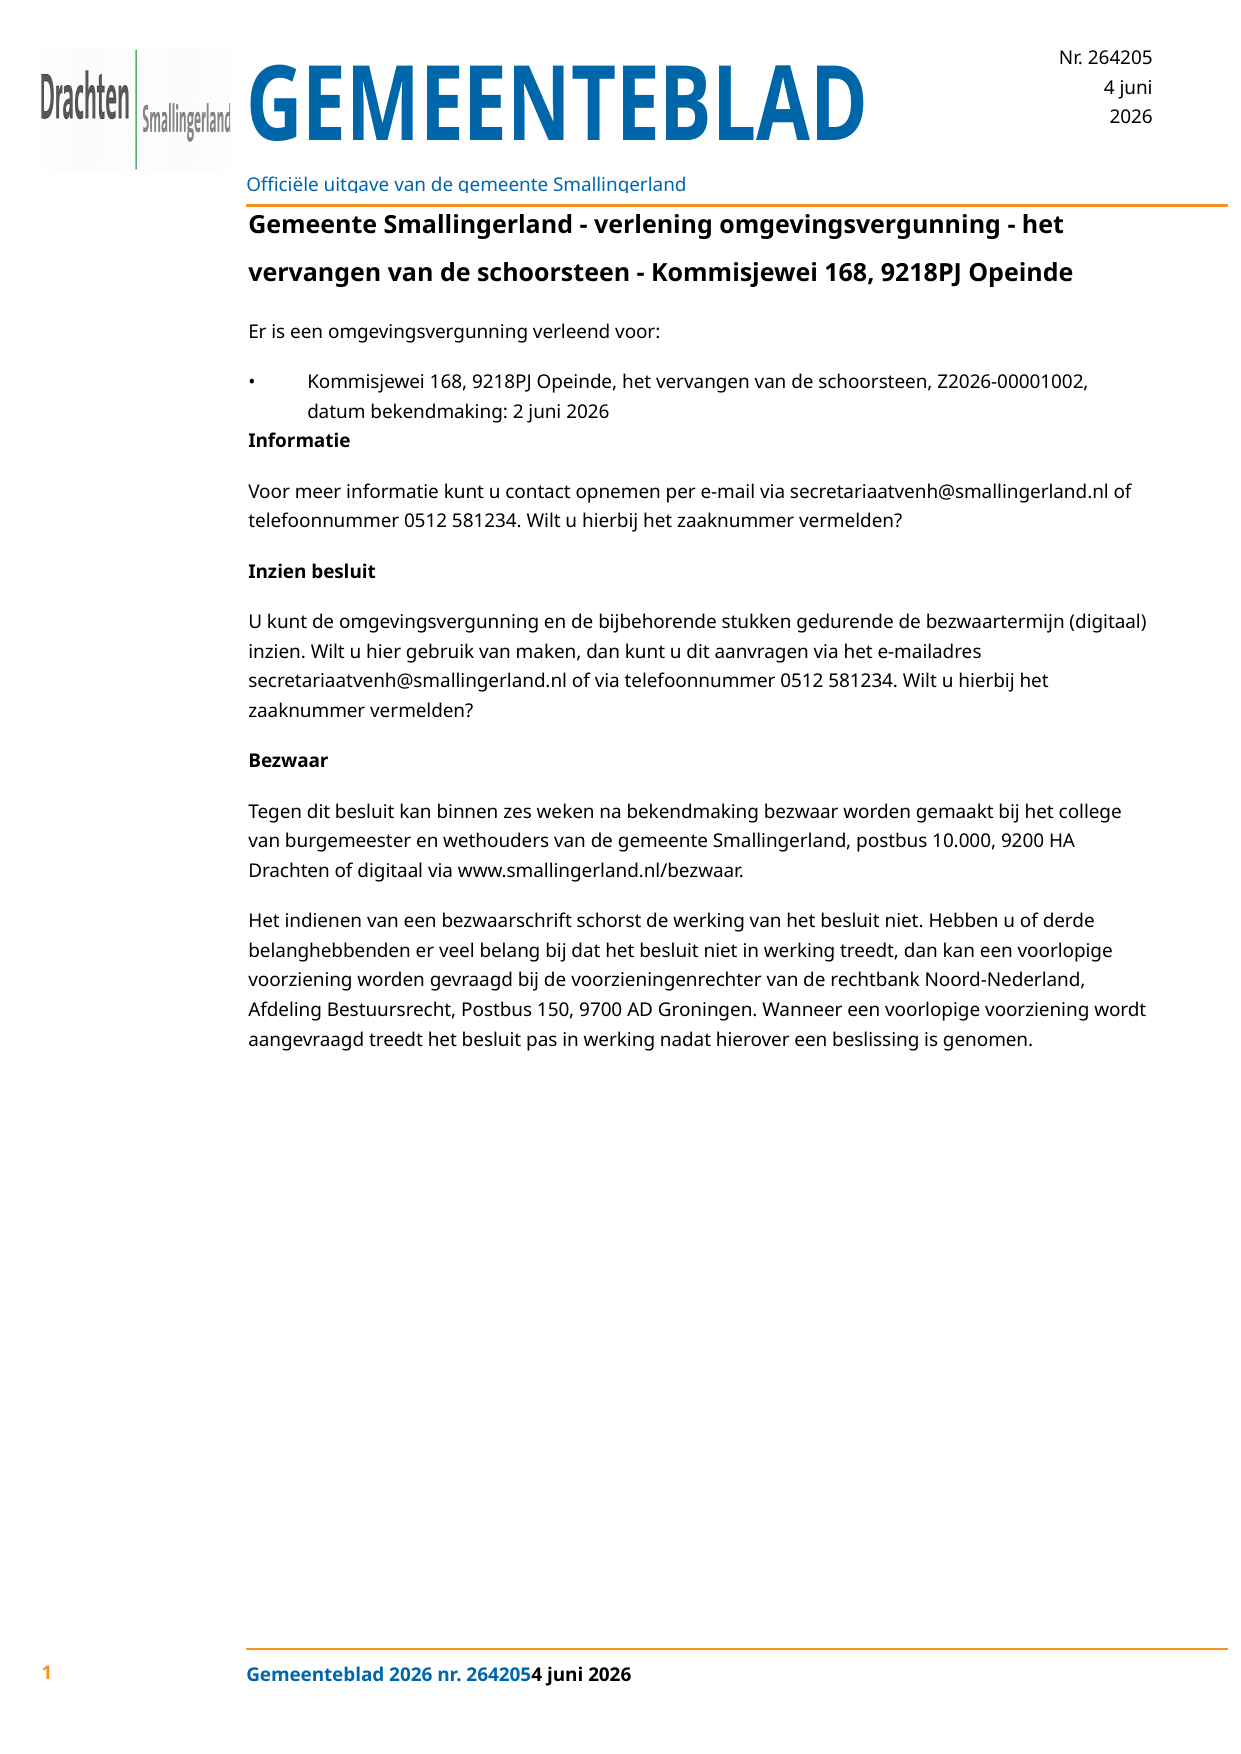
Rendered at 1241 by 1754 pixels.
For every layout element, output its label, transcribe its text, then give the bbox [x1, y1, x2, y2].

text U kunt de omgevingsvergunning en de bijbehorende stukken gedurende de bezwaartermijn (digitaal) inzien. Wilt u hier gebruik van maken, dan kunt u dit aanvragen via het e-mailadres secretariaatvenh@smallingerland.nl of via telefoonnummer 0512 581234. Wilt u hierbij het zaaknummer vermelden? [248, 608, 1152, 723]
text Informatie [248, 427, 1152, 453]
text Tegen dit besluit kan binnen zes weken na bekendmaking bezwaar worden gemaakt bij het college van burgemeester en wethouders van de gemeente Smallingerland, postbus 10.000, 9200 HA Drachten of digitaal via www.smallingerland.nl/bezwaar. [248, 798, 1152, 883]
text Bezwaar [248, 747, 1152, 773]
list Kommisjewei 168, 9218PJ Opeinde, het vervangen van de schoorsteen, Z2026-00001002, datum bekendmaking: 2 juni 2026 [248, 368, 1152, 424]
text Inzien besluit [248, 558, 1152, 584]
text Gemeente Smallingerland - verlening omgevingsvergunning - het vervangen van de schoorsteen - Kommisjewei 168, 9218PJ Opeinde [248, 207, 1152, 288]
text Voor meer informatie kunt u contact opnemen per e-mail via secretariaatvenh@smallingerland.nl of telefoonnummer 0512 581234. Wilt u hierbij het zaaknummer vermelden? [248, 478, 1152, 533]
picture [41, 47, 231, 172]
text Er is een omgevingsvergunning verleend voor: [248, 318, 1152, 344]
text Het indienen van een bezwaarschrift schorst de werking van het besluit niet. Hebben u of derde belanghebbenden er veel belang bij dat het besluit niet in werking treedt, dan kan een voorlopige voorziening worden gevraagd bij de voorzieningenrechter van de rechtbank Noord-Nederland, Afdeling Bestuursrecht, Postbus 150, 9700 AD Groningen. Wanneer een voorlopige voorziening wordt aangevraagd treedt het besluit pas in werking nadat hierover een beslissing is genomen. [248, 907, 1152, 1052]
